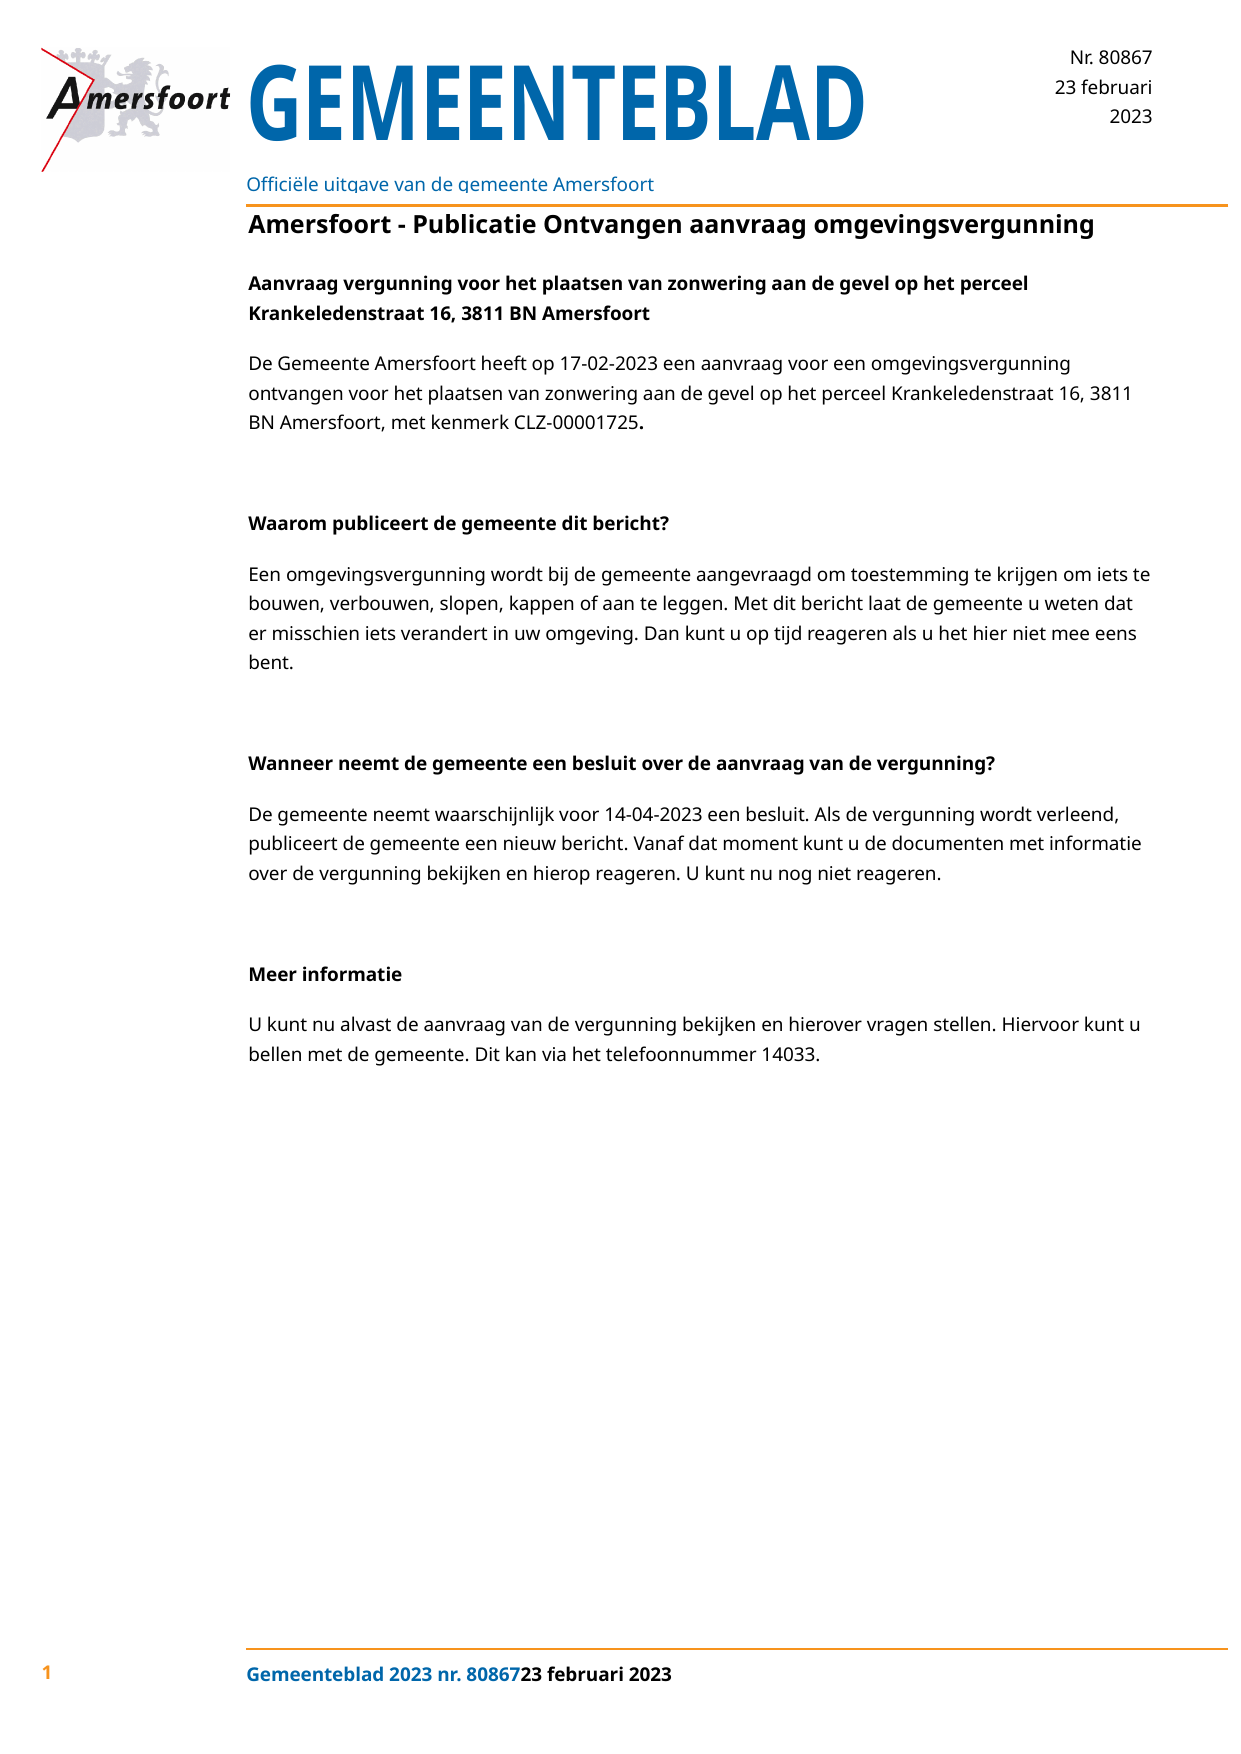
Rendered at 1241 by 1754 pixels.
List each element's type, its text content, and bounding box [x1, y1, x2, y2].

text De Gemeente Amersfoort heeft op 17-02-2023 een aanvraag voor een omgevingsvergunning ontvangen voor het plaatsen van zonwering aan de gevel op het perceel Krankeledenstraat 16, 3811 BN Amersfoort, met kenmerk CLZ-00001725. [248, 350, 1152, 435]
text De gemeente neemt waarschijnlijk voor 14-04-2023 een besluit. Als de vergunning wordt verleend, publiceert de gemeente een nieuw bericht. Vanaf dat moment kunt u de documenten met informatie over de vergunning bekijken en hierop reageren. U kunt nu nog niet reageren. [248, 801, 1152, 886]
text Amersfoort - Publicatie Ontvangen aanvraag omgevingsvergunning [248, 207, 1152, 241]
text U kunt nu alvast de aanvraag van de vergunning bekijken en hierover vragen stellen. Hiervoor kunt u bellen met de gemeente. Dit kan via het telefoonnummer 14033. [248, 1011, 1152, 1066]
text Aanvraag vergunning voor het plaatsen van zonwering aan de gevel op het perceel Krankeledenstraat 16, 3811 BN Amersfoort [248, 270, 1152, 326]
text Meer informatie [248, 961, 1152, 986]
text Waarom publiceert de gemeente dit bericht? [248, 510, 1152, 536]
text Wanneer neemt de gemeente een besluit over de aanvraag van de vergunning? [248, 750, 1152, 776]
picture [41, 47, 231, 172]
text Een omgevingsvergunning wordt bij de gemeente aangevraagd om toestemming te krijgen om iets te bouwen, verbouwen, slopen, kappen of aan te leggen. Met dit bericht laat de gemeente u weten dat er misschien iets verandert in uw omgeving. Dan kunt u op tijd reageren als u het hier niet mee eens bent. [248, 561, 1152, 675]
